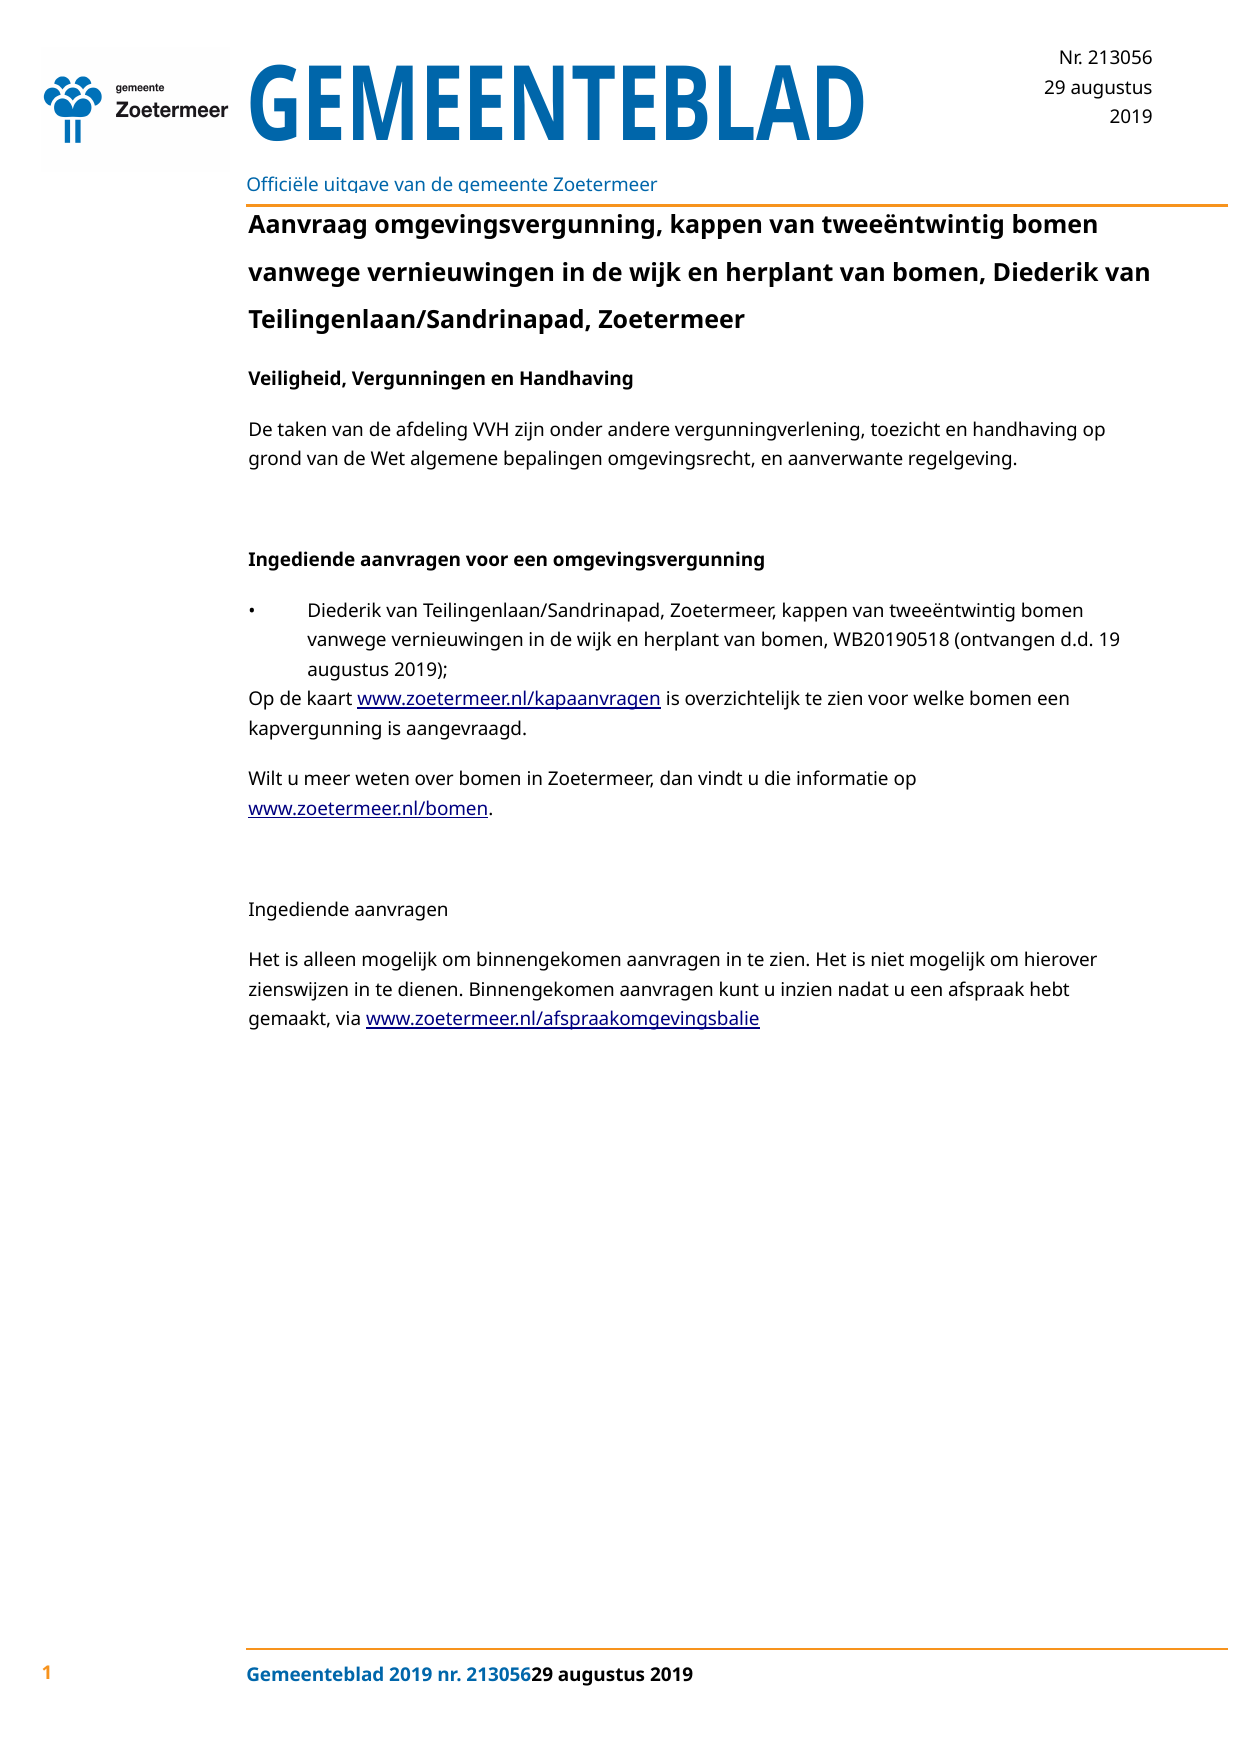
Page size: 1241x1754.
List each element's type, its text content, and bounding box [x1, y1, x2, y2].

text Veiligheid, Vergunningen en Handhaving [248, 366, 1152, 391]
text Aanvraag omgevingsvergunning, kappen van tweeëntwintig bomen vanwege vernieuwingen in de wijk en herplant van bomen, Diederik van Teilingenlaan/Sandrinapad, Zoetermeer [248, 207, 1152, 336]
text Wilt u meer weten over bomen in Zoetermeer, dan vindt u die informatie op www.zoetermeer.nl/bomen. [248, 766, 1152, 821]
list Diederik van Teilingenlaan/Sandrinapad, Zoetermeer, kappen van tweeëntwintig bomen vanwege vernieuwingen in de wijk en herplant van bomen, WB20190518 (ontvangen d.d. 19 augustus 2019); [248, 597, 1152, 682]
text Ingediende aanvragen voor een omgevingsvergunning [248, 546, 1152, 572]
text De taken van de afdeling VVH zijn onder andere vergunningverlening, toezicht en handhaving op grond van de Wet algemene bepalingen omgevingsrecht, en aanverwante regelgeving. [248, 416, 1152, 471]
picture [41, 47, 231, 172]
text Ingediende aanvragen [248, 896, 1152, 922]
text Het is alleen mogelijk om binnengekomen aanvragen in te zien. Het is niet mogelijk om hierover zienswijzen in te dienen. Binnengekomen aanvragen kunt u inzien nadat u een afspraak hebt gemaakt, via www.zoetermeer.nl/afspraakomgevingsbalie [248, 946, 1152, 1031]
text Op de kaart www.zoetermeer.nl/kapaanvragen is overzichtelijk te zien voor welke bomen een kapvergunning is aangevraagd. [248, 686, 1152, 741]
